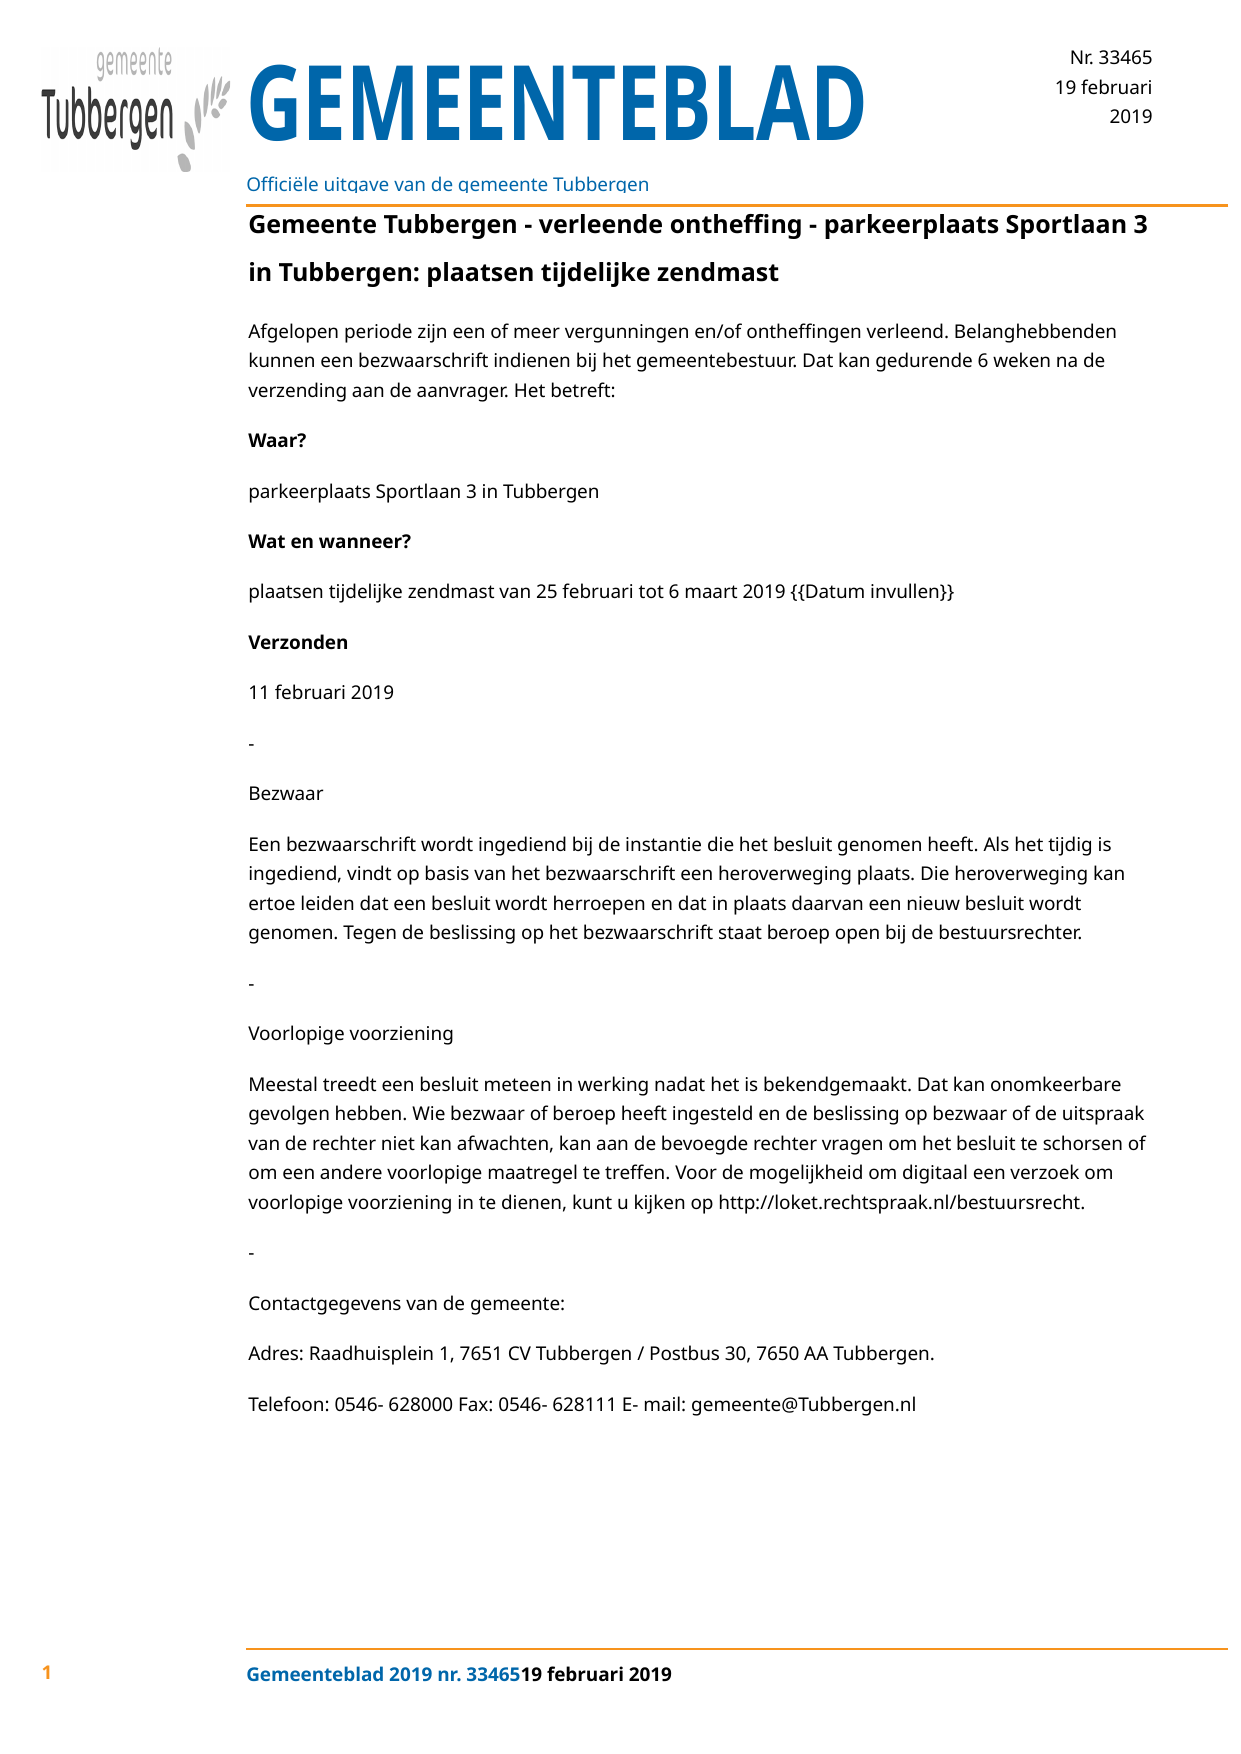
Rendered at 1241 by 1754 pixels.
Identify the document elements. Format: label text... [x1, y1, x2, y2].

text Wat en wanneer? [248, 528, 1152, 554]
text Waar? [248, 427, 1152, 453]
text parkeerplaats Sportlaan 3 in Tubbergen [248, 478, 1152, 504]
text Bezwaar [248, 780, 1152, 806]
text Gemeente Tubbergen - verleende ontheffing - parkeerplaats Sportlaan 3 in Tubbergen: plaatsen tijdelijke zendmast [248, 207, 1152, 288]
text Adres: Raadhuisplein 1, 7651 CV Tubbergen / Postbus 30, 7650 AA Tubbergen. [248, 1340, 1152, 1366]
text Voorlopige voorziening [248, 1020, 1152, 1046]
text Meestal treedt een besluit meteen in werking nadat het is bekendgemaakt. Dat kan onomkeerbare gevolgen hebben. Wie bezwaar of beroep heeft ingesteld en de beslissing op bezwaar of de uitspraak van de rechter niet kan afwachten, kan aan de bevoegde rechter vragen om het besluit te schorsen of om een andere voorlopige maatregel te treffen. Voor de mogelijkheid om digitaal een verzoek om voorlopige voorziening in te dienen, kunt u kijken op http://loket.rechtspraak.nl/bestuursrecht. [248, 1071, 1152, 1215]
text - [248, 1239, 1152, 1265]
picture [41, 47, 231, 172]
text Afgelopen periode zijn een of meer vergunningen en/of ontheffingen verleend. Belanghebbenden kunnen een bezwaarschrift indienen bij het gemeentebestuur. Dat kan gedurende 6 weken na de verzending aan de aanvrager. Het betreft: [248, 318, 1152, 403]
text Een bezwaarschrift wordt ingediend bij de instantie die het besluit genomen heeft. Als het tijdig is ingediend, vindt op basis van het bezwaarschrift een heroverweging plaats. Die heroverweging kan ertoe leiden dat een besluit wordt herroepen en dat in plaats daarvan een nieuw besluit wordt genomen. Tegen de beslissing op het bezwaarschrift staat beroep open bij de bestuursrechter. [248, 831, 1152, 945]
text 11 februari 2019 [248, 679, 1152, 705]
text plaatsen tijdelijke zendmast van 25 februari tot 6 maart 2019 {{Datum invullen}} [248, 579, 1152, 604]
text Verzonden [248, 629, 1152, 655]
text - [248, 970, 1152, 996]
text - [248, 730, 1152, 756]
text Telefoon: 0546- 628000 Fax: 0546- 628111 E- mail: gemeente@Tubbergen.nl [248, 1391, 1152, 1417]
text Contactgegevens van de gemeente: [248, 1290, 1152, 1316]
